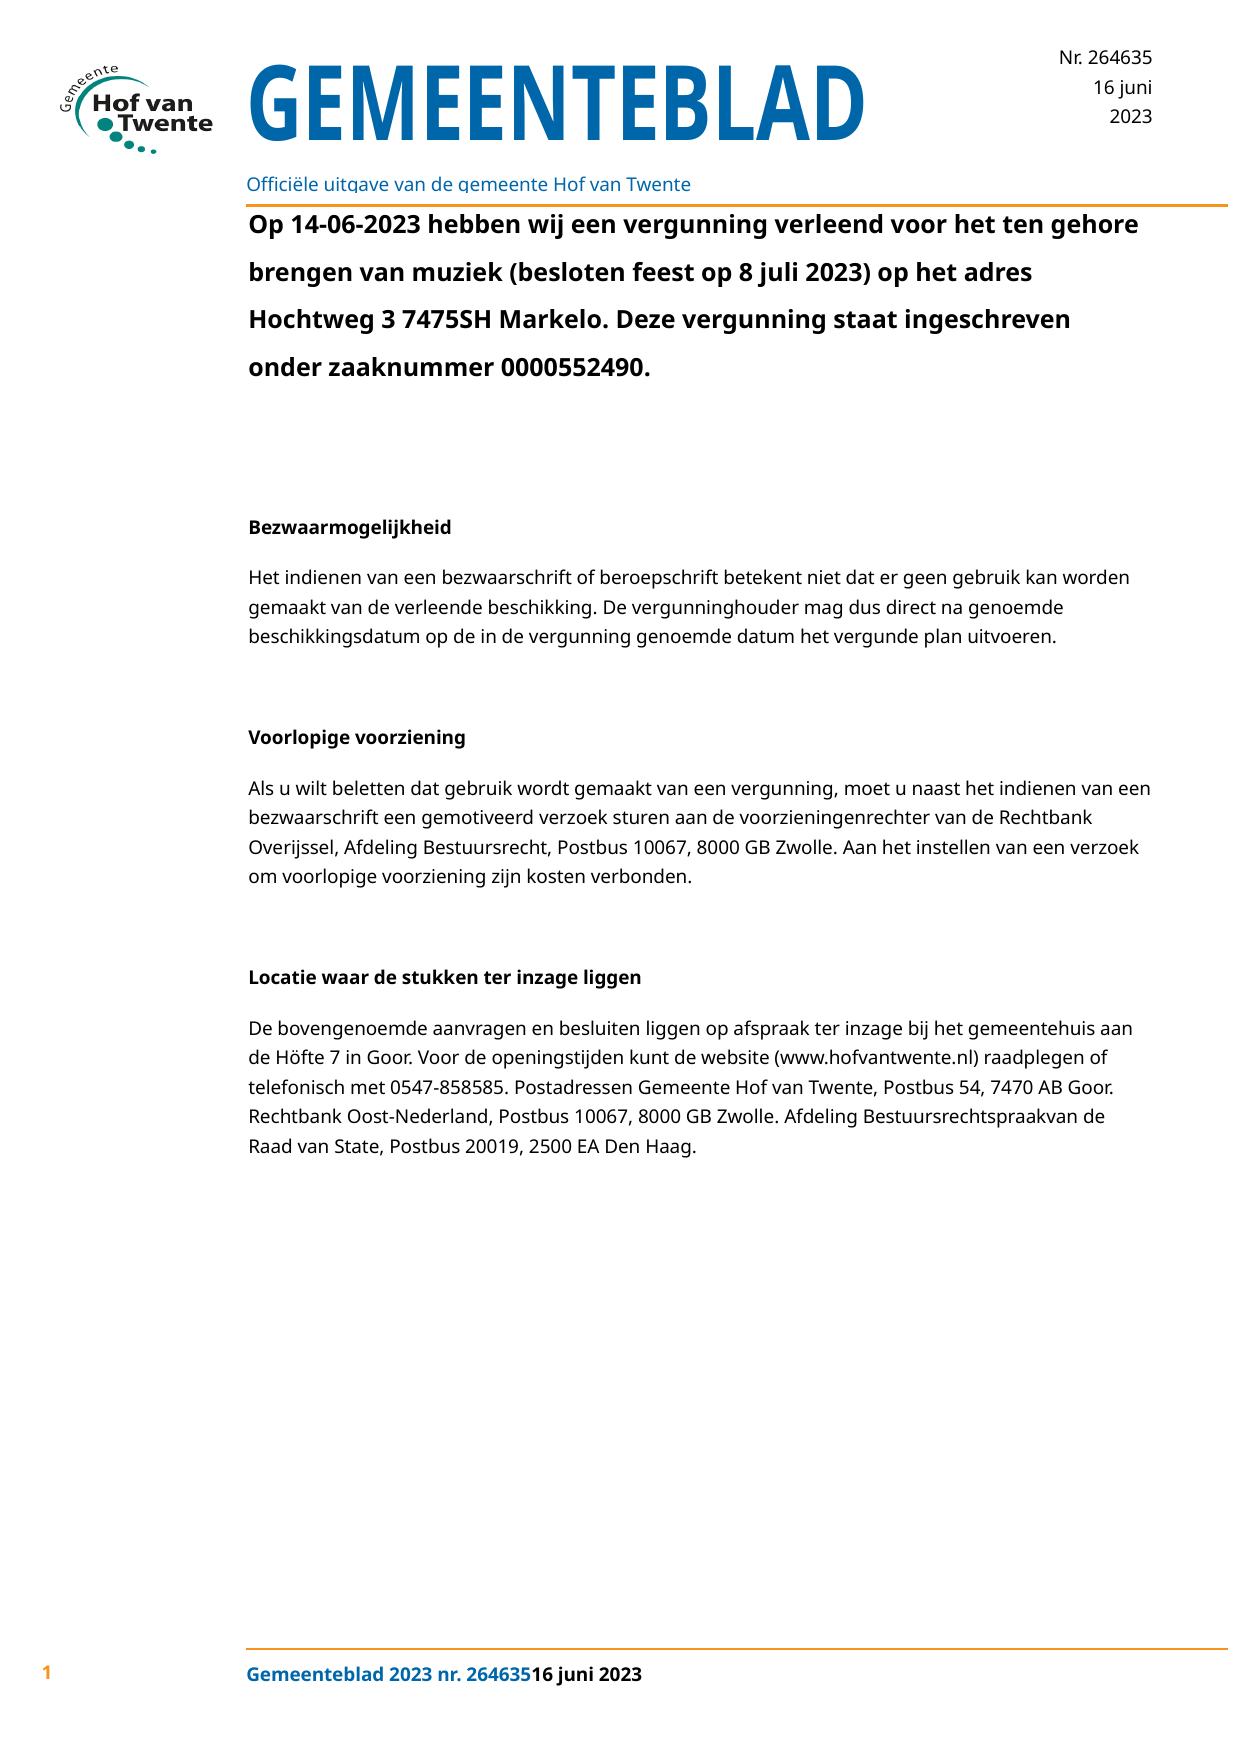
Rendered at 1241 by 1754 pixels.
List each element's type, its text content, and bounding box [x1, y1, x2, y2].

text Het indienen van een bezwaarschrift of beroepschrift betekent niet dat er geen gebruik kan worden gemaakt van de verleende beschikking. De vergunninghouder mag dus direct na genoemde beschikkingsdatum op de in de vergunning genoemde datum het vergunde plan uitvoeren. [248, 564, 1152, 649]
text Locatie waar de stukken ter inzage liggen [248, 964, 1152, 990]
text Als u wilt beletten dat gebruik wordt gemaakt van een vergunning, moet u naast het indienen van een bezwaarschrift een gemotiveerd verzoek sturen aan de voorzieningenrechter van de Rechtbank Overijssel, Afdeling Bestuursrecht, Postbus 10067, 8000 GB Zwolle. Aan het instellen van een verzoek om voorlopige voorziening zijn kosten verbonden. [248, 775, 1152, 889]
text Bezwaarmogelijkheid [248, 514, 1152, 540]
picture [41, 47, 231, 172]
text Voorlopige voorziening [248, 724, 1152, 750]
text De bovengenoemde aanvragen en besluiten liggen op afspraak ter inzage bij het gemeentehuis aan de Höfte 7 in Goor. Voor de openingstijden kunt de website (www.hofvantwente.nl) raadplegen of telefonisch met 0547-858585. Postadressen Gemeente Hof van Twente, Postbus 54, 7470 AB Goor. Rechtbank Oost-Nederland, Postbus 10067, 8000 GB Zwolle. Afdeling Bestuursrechtspraakvan de Raad van State, Postbus 20019, 2500 EA Den Haag. [248, 1015, 1152, 1159]
text Op 14-06-2023 hebben wij een vergunning verleend voor het ten gehore brengen van muziek (besloten feest op 8 juli 2023) op het adres Hochtweg 3 7475SH Markelo. Deze vergunning staat ingeschreven onder zaaknummer 0000552490. [248, 207, 1152, 384]
